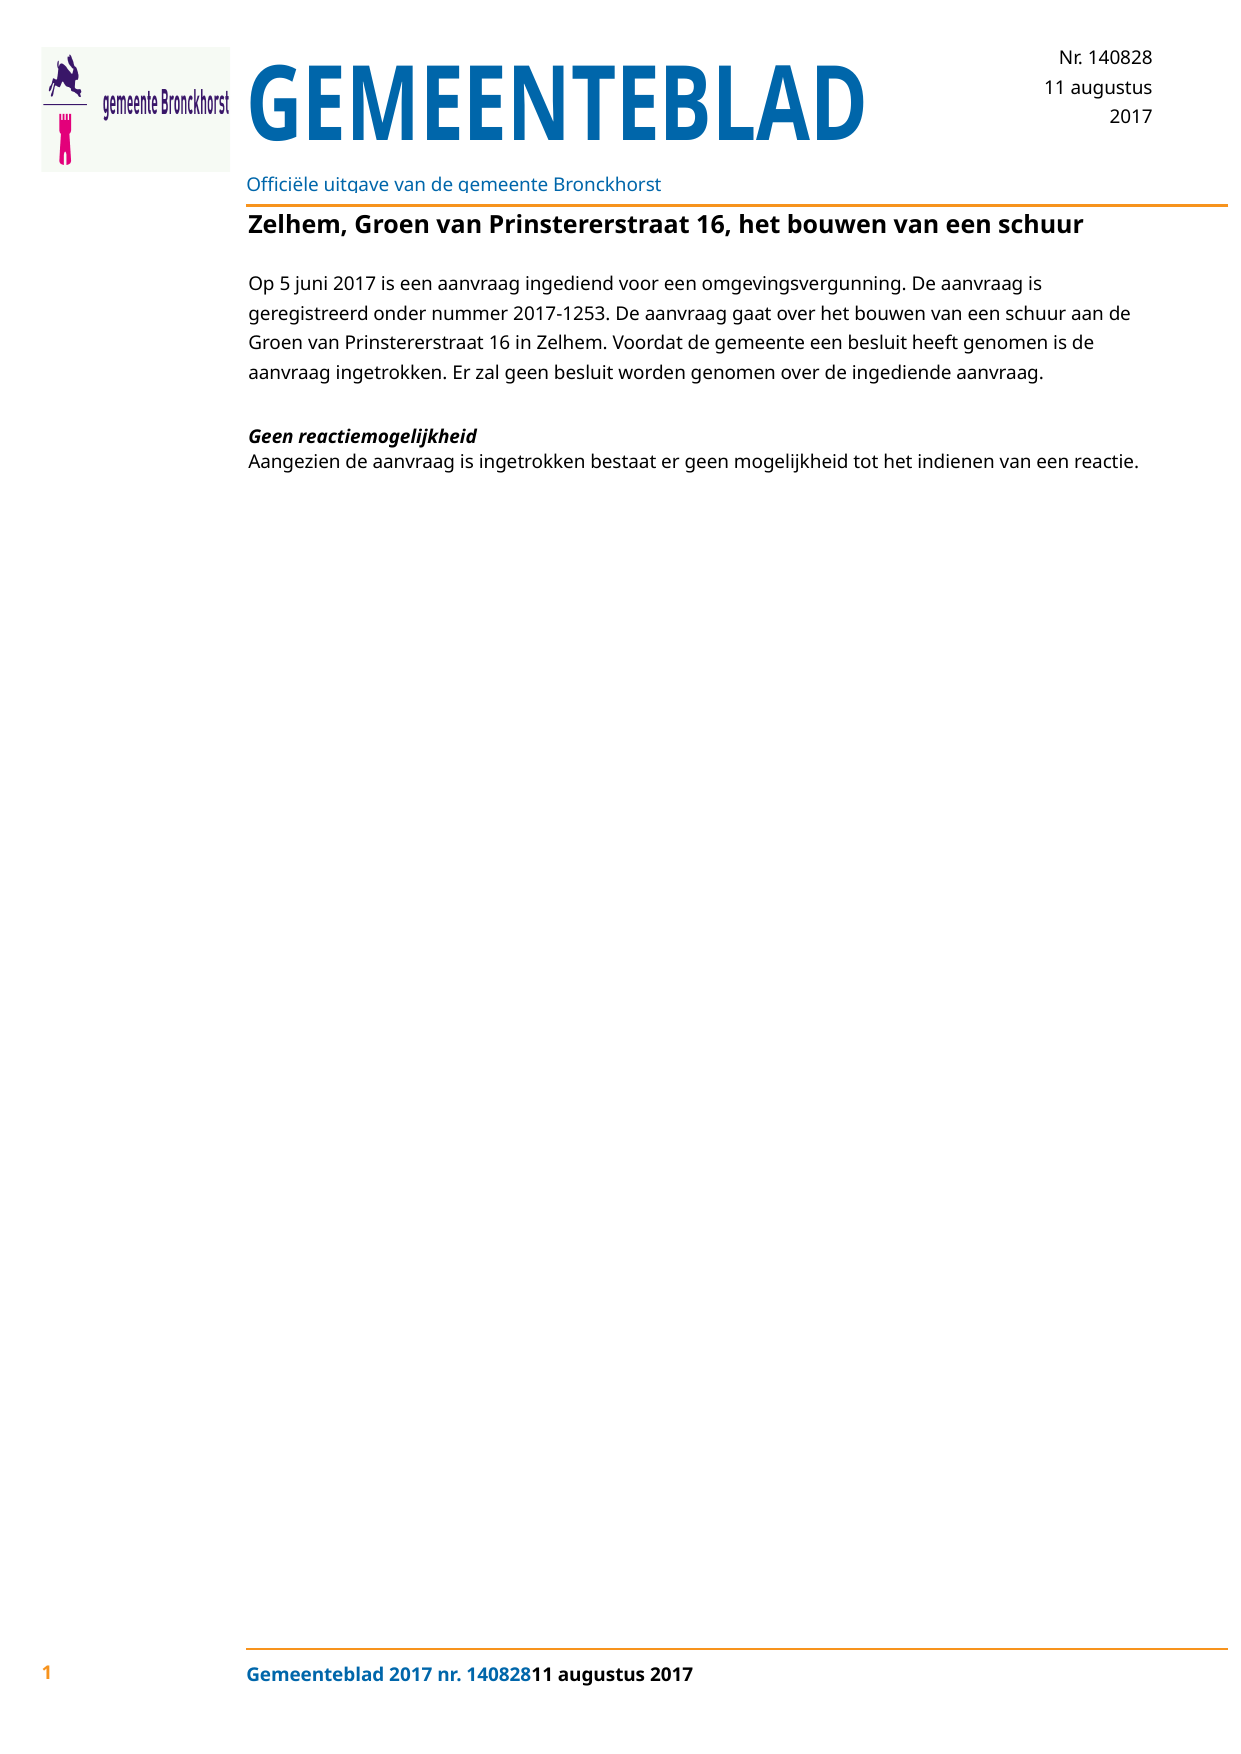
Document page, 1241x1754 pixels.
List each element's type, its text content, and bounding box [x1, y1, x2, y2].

text Zelhem, Groen van Prinstererstraat 16, het bouwen van een schuur [248, 207, 1152, 241]
picture [41, 47, 231, 172]
text Geen reactiemogelijkheid [248, 423, 1152, 449]
text Aangezien de aanvraag is ingetrokken bestaat er geen mogelijkheid tot het indienen van een reactie. [248, 449, 1152, 474]
text Op 5 juni 2017 is een aanvraag ingediend voor een omgevingsvergunning. De aanvraag is geregistreerd onder nummer 2017-1253. De aanvraag gaat over het bouwen van een schuur aan de Groen van Prinstererstraat 16 in Zelhem. Voordat de gemeente een besluit heeft genomen is de aanvraag ingetrokken. Er zal geen besluit worden genomen over de ingediende aanvraag. [248, 270, 1152, 385]
